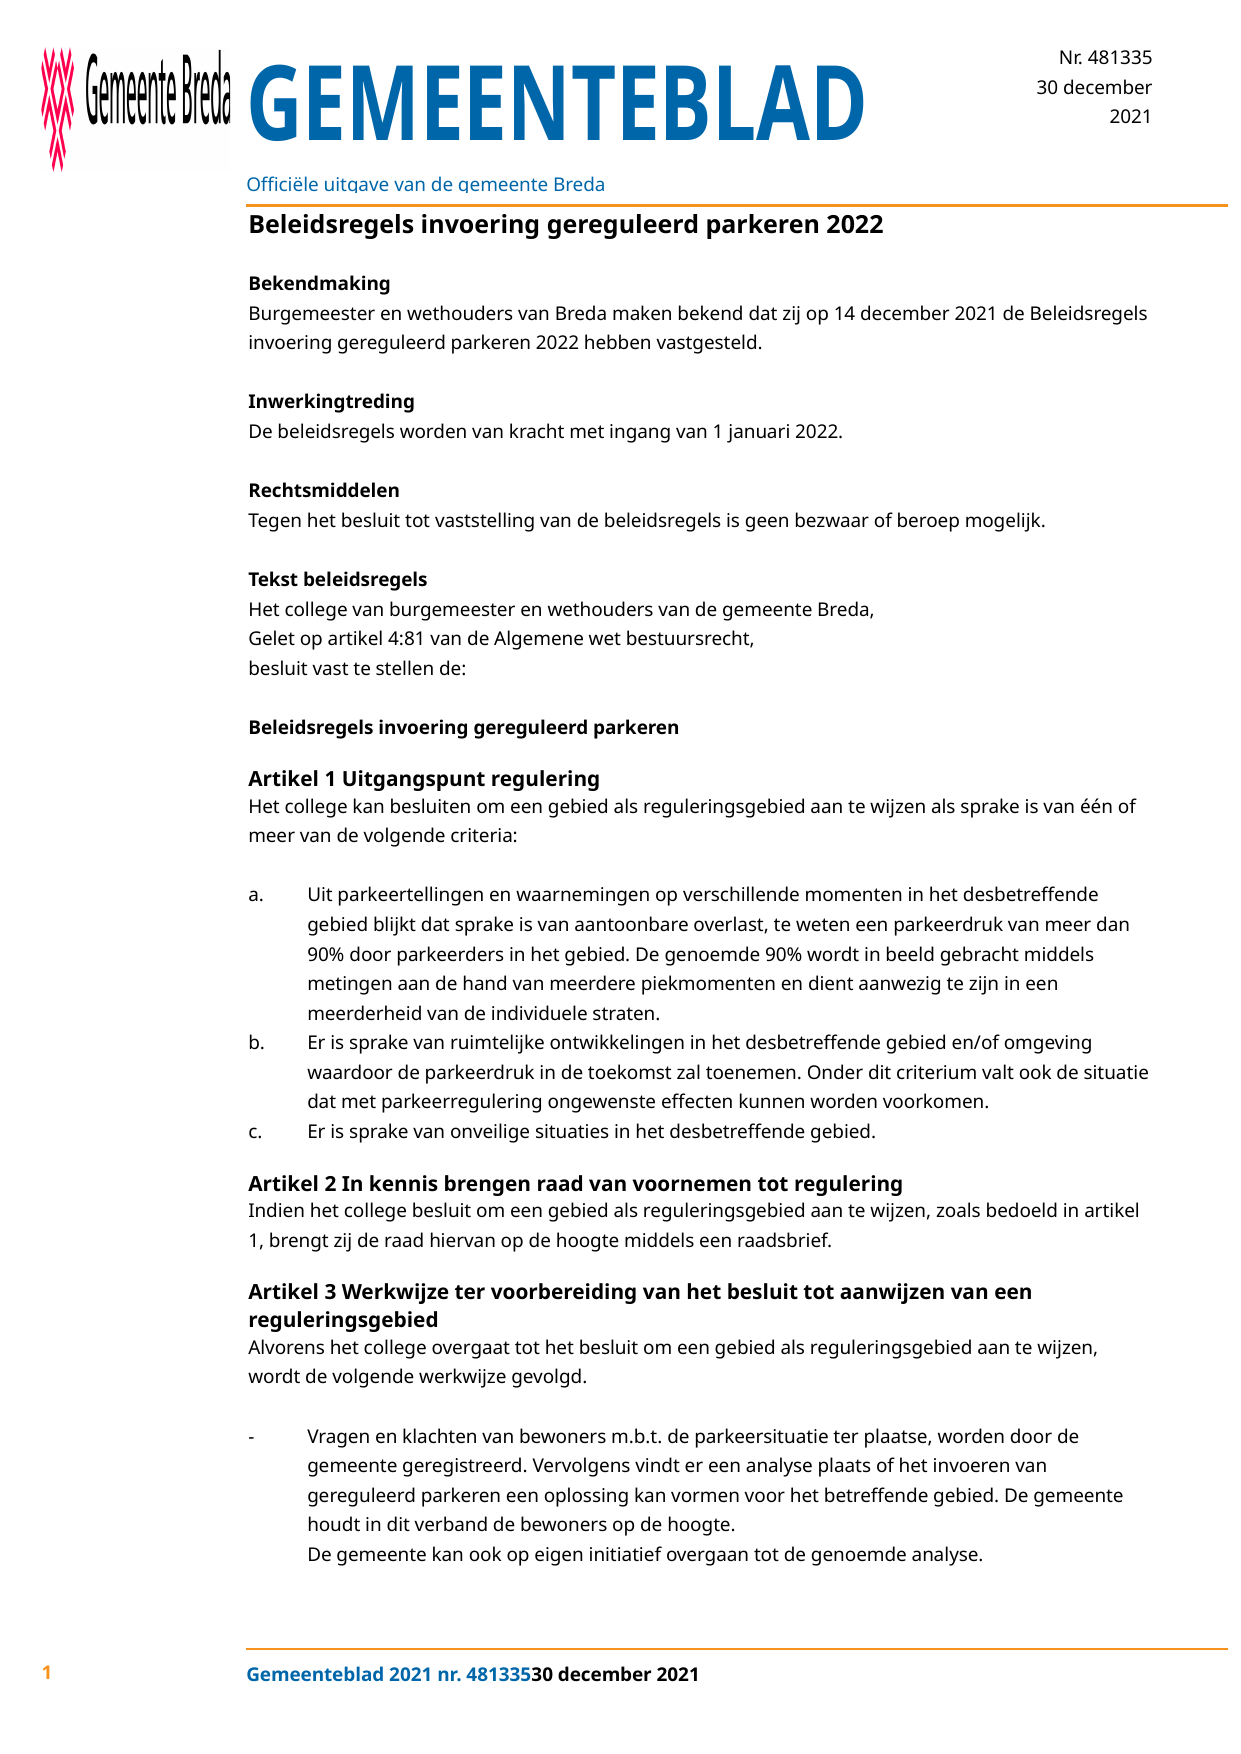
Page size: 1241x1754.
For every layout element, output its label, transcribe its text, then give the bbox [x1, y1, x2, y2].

text Tegen het besluit tot vaststelling van de beleidsregels is geen bezwaar of beroep mogelijk. [248, 507, 1152, 533]
list Er is sprake van onveilige situaties in het desbetreffende gebied. [248, 1118, 1152, 1144]
text Beleidsregels invoering gereguleerd parkeren 2022 [248, 207, 1152, 241]
text besluit vast te stellen de: [248, 655, 1152, 681]
picture [41, 47, 231, 172]
text Burgemeester en wethouders van Breda maken bekend dat zij op 14 december 2021 de Beleidsregels invoering gereguleerd parkeren 2022 hebben vastgesteld. [248, 300, 1152, 355]
text Artikel 2 In kennis brengen raad van voornemen tot regulering [248, 1169, 1152, 1197]
text Rechtsmiddelen [248, 477, 1152, 503]
list Uit parkeertellingen en waarnemingen op verschillende momenten in het desbetreffende gebied blijkt dat sprake is van aantoonbare overlast, te weten een parkeerdruk van meer dan 90% door parkeerders in het gebied. De genoemde 90% wordt in beeld gebracht middels metingen aan de hand van meerdere piekmomenten en dient aanwezig te zijn in een meerderheid van de individuele straten. [248, 882, 1152, 1026]
list Vragen en klachten van bewoners m.b.t. de parkeersituatie ter plaatse, worden door de gemeente geregistreerd. Vervolgens vindt er een analyse plaats of het invoeren van gereguleerd parkeren een oplossing kan vormen voor het betreffende gebied. De gemeente houdt in dit verband de bewoners op de hoogte. [248, 1423, 1152, 1537]
text Tekst beleidsregels [248, 566, 1152, 592]
text Artikel 1 Uitgangspunt regulering [248, 764, 1152, 793]
text De beleidsregels worden van kracht met ingang van 1 januari 2022. [248, 418, 1152, 444]
text Indien het college besluit om een gebied als reguleringsgebied aan te wijzen, zoals bedoeld in artikel 1, brengt zij de raad hiervan op de hoogte middels een raadsbrief. [248, 1197, 1152, 1252]
text Bekendmaking [248, 270, 1152, 296]
text Gelet op artikel 4:81 van de Algemene wet bestuursrecht, [248, 625, 1152, 651]
list Er is sprake van ruimtelijke ontwikkelingen in het desbetreffende gebied en/of omgeving waardoor de parkeerdruk in de toekomst zal toenemen. Onder dit criterium valt ook de situatie dat met parkeerregulering ongewenste effecten kunnen worden voorkomen. [248, 1029, 1152, 1114]
text Het college kan besluiten om een gebied als reguleringsgebied aan te wijzen als sprake is van één of meer van de volgende criteria: [248, 793, 1152, 848]
text Inwerkingtreding [248, 389, 1152, 414]
text Artikel 3 Werkwijze ter voorbereiding van het besluit tot aanwijzen van een reguleringsgebied [248, 1277, 1152, 1334]
text Beleidsregels invoering gereguleerd parkeren [248, 714, 1152, 740]
text Het college van burgemeester en wethouders van de gemeente Breda, [248, 596, 1152, 621]
list De gemeente kan ook op eigen initiatief overgaan tot de genoemde analyse. [248, 1541, 1152, 1567]
text Alvorens het college overgaat tot het besluit om een gebied als reguleringsgebied aan te wijzen, wordt de volgende werkwijze gevolgd. [248, 1334, 1152, 1389]
